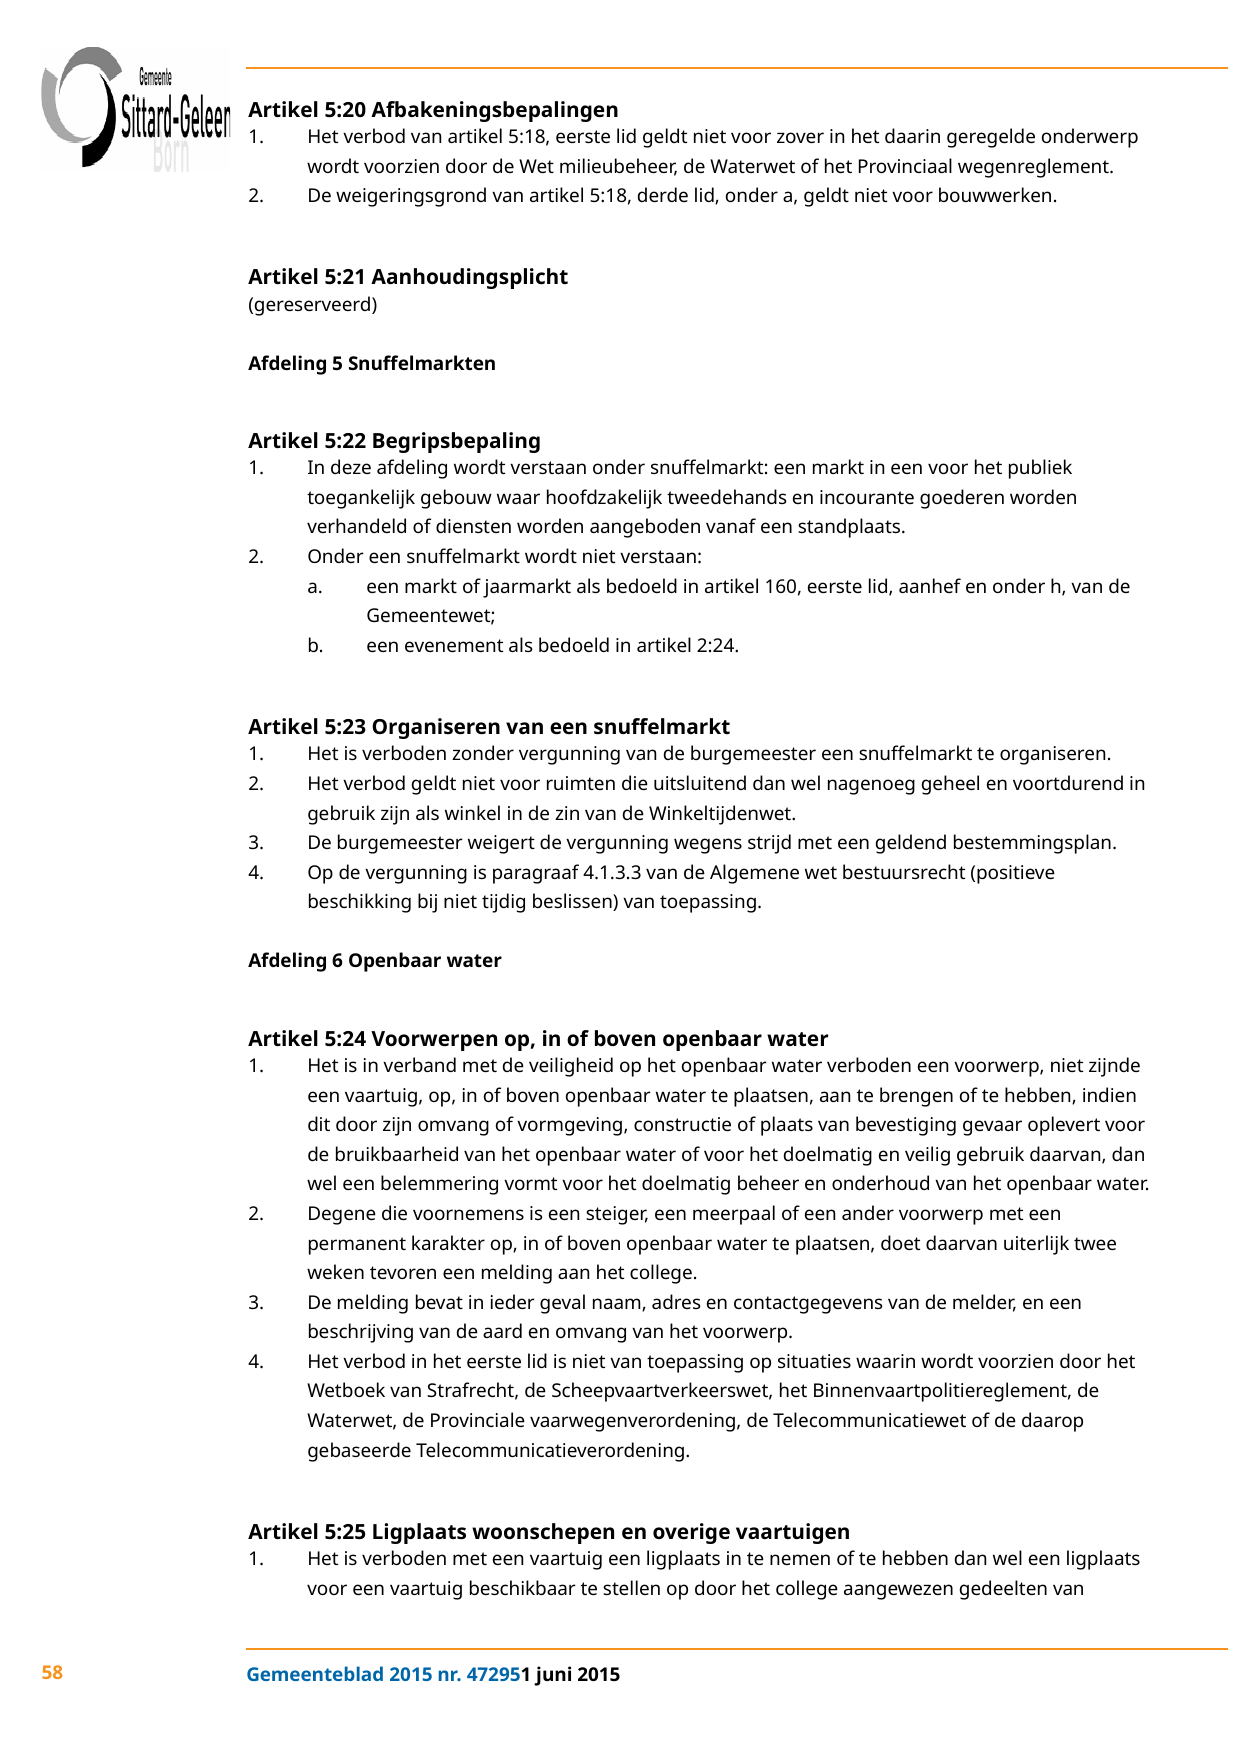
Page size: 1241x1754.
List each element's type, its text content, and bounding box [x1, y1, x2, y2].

list een markt of jaarmarkt als bedoeld in artikel 160, eerste lid, aanhef en onder h, van de Gemeentewet; [307, 573, 1152, 628]
text Artikel 5:22 Begripsbepaling [248, 426, 1152, 454]
list Op de vergunning is paragraaf 4.1.3.3 van de Algemene wet bestuursrecht (positieve beschikking bij niet tijdig beslissen) van toepassing. [248, 859, 1152, 914]
list De melding bevat in ieder geval naam, adres en contactgegevens van de melder, en een beschrijving van de aard en omvang van het voorwerp. [248, 1289, 1152, 1344]
picture [41, 47, 231, 172]
list Het verbod geldt niet voor ruimten die uitsluitend dan wel nagenoeg geheel en voortdurend in gebruik zijn als winkel in de zin van de Winkeltijdenwet. [248, 770, 1152, 825]
text Artikel 5:21 Aanhoudingsplicht [248, 262, 1152, 291]
text Afdeling 6 Openbaar water [248, 948, 1152, 973]
text (gereserveerd) [248, 291, 1152, 317]
text Artikel 5:23 Organiseren van een snuffelmarkt [248, 712, 1152, 741]
list een evenement als bedoeld in artikel 2:24. [307, 632, 1152, 658]
text Artikel 5:25 Ligplaats woonschepen en overige vaartuigen [248, 1517, 1152, 1545]
list In deze afdeling wordt verstaan onder snuffelmarkt: een markt in een voor het publiek toegankelijk gebouw waar hoofdzakelijk tweedehands en incourante goederen worden verhandeld of diensten worden aangeboden vanaf een standplaats. [248, 454, 1152, 539]
text Artikel 5:24 Voorwerpen op, in of boven openbaar water [248, 1024, 1152, 1052]
list Degene die voornemens is een steiger, een meerpaal of een ander voorwerp met een permanent karakter op, in of boven openbaar water te plaatsen, doet daarvan uiterlijk twee weken tevoren een melding aan het college. [248, 1200, 1152, 1285]
list Het verbod in het eerste lid is niet van toepassing op situaties waarin wordt voorzien door het Wetboek van Strafrecht, de Scheepvaartverkeerswet, het Binnenvaartpolitiereglement, de Waterwet, de Provinciale vaarwegenverordening, de Telecommunicatiewet of de daarop gebaseerde Telecommunicatieverordening. [248, 1348, 1152, 1462]
list Het is verboden met een vaartuig een ligplaats in te nemen of te hebben dan wel een ligplaats voor een vaartuig beschikbaar te stellen op door het college aangewezen gedeelten van [248, 1545, 1152, 1601]
list Het is in verband met de veiligheid op het openbaar water verboden een voorwerp, niet zijnde een vaartuig, op, in of boven openbaar water te plaatsen, aan te brengen of te hebben, indien dit door zijn omvang of vormgeving, constructie of plaats van bevestiging gevaar oplevert voor de bruikbaarheid van het openbaar water of voor het doelmatig en veilig gebruik daarvan, dan wel een belemmering vormt voor het doelmatig beheer en onderhoud van het openbaar water. [248, 1052, 1152, 1196]
text Artikel 5:20 Afbakeningsbepalingen [248, 95, 1152, 123]
list Het is verboden zonder vergunning van de burgemeester een snuffelmarkt te organiseren. [248, 741, 1152, 766]
list Het verbod van artikel 5:18, eerste lid geldt niet voor zover in het daarin geregelde onderwerp wordt voorzien door de Wet milieubeheer, de Waterwet of het Provinciaal wegenreglement. [248, 123, 1152, 178]
text Afdeling 5 Snuffelmarkten [248, 350, 1152, 376]
list Onder een snuffelmarkt wordt niet verstaan: [248, 543, 1152, 569]
list De burgemeester weigert de vergunning wegens strijd met een geldend bestemmingsplan. [248, 829, 1152, 855]
list De weigeringsgrond van artikel 5:18, derde lid, onder a, geldt niet voor bouwwerken. [248, 182, 1152, 208]
